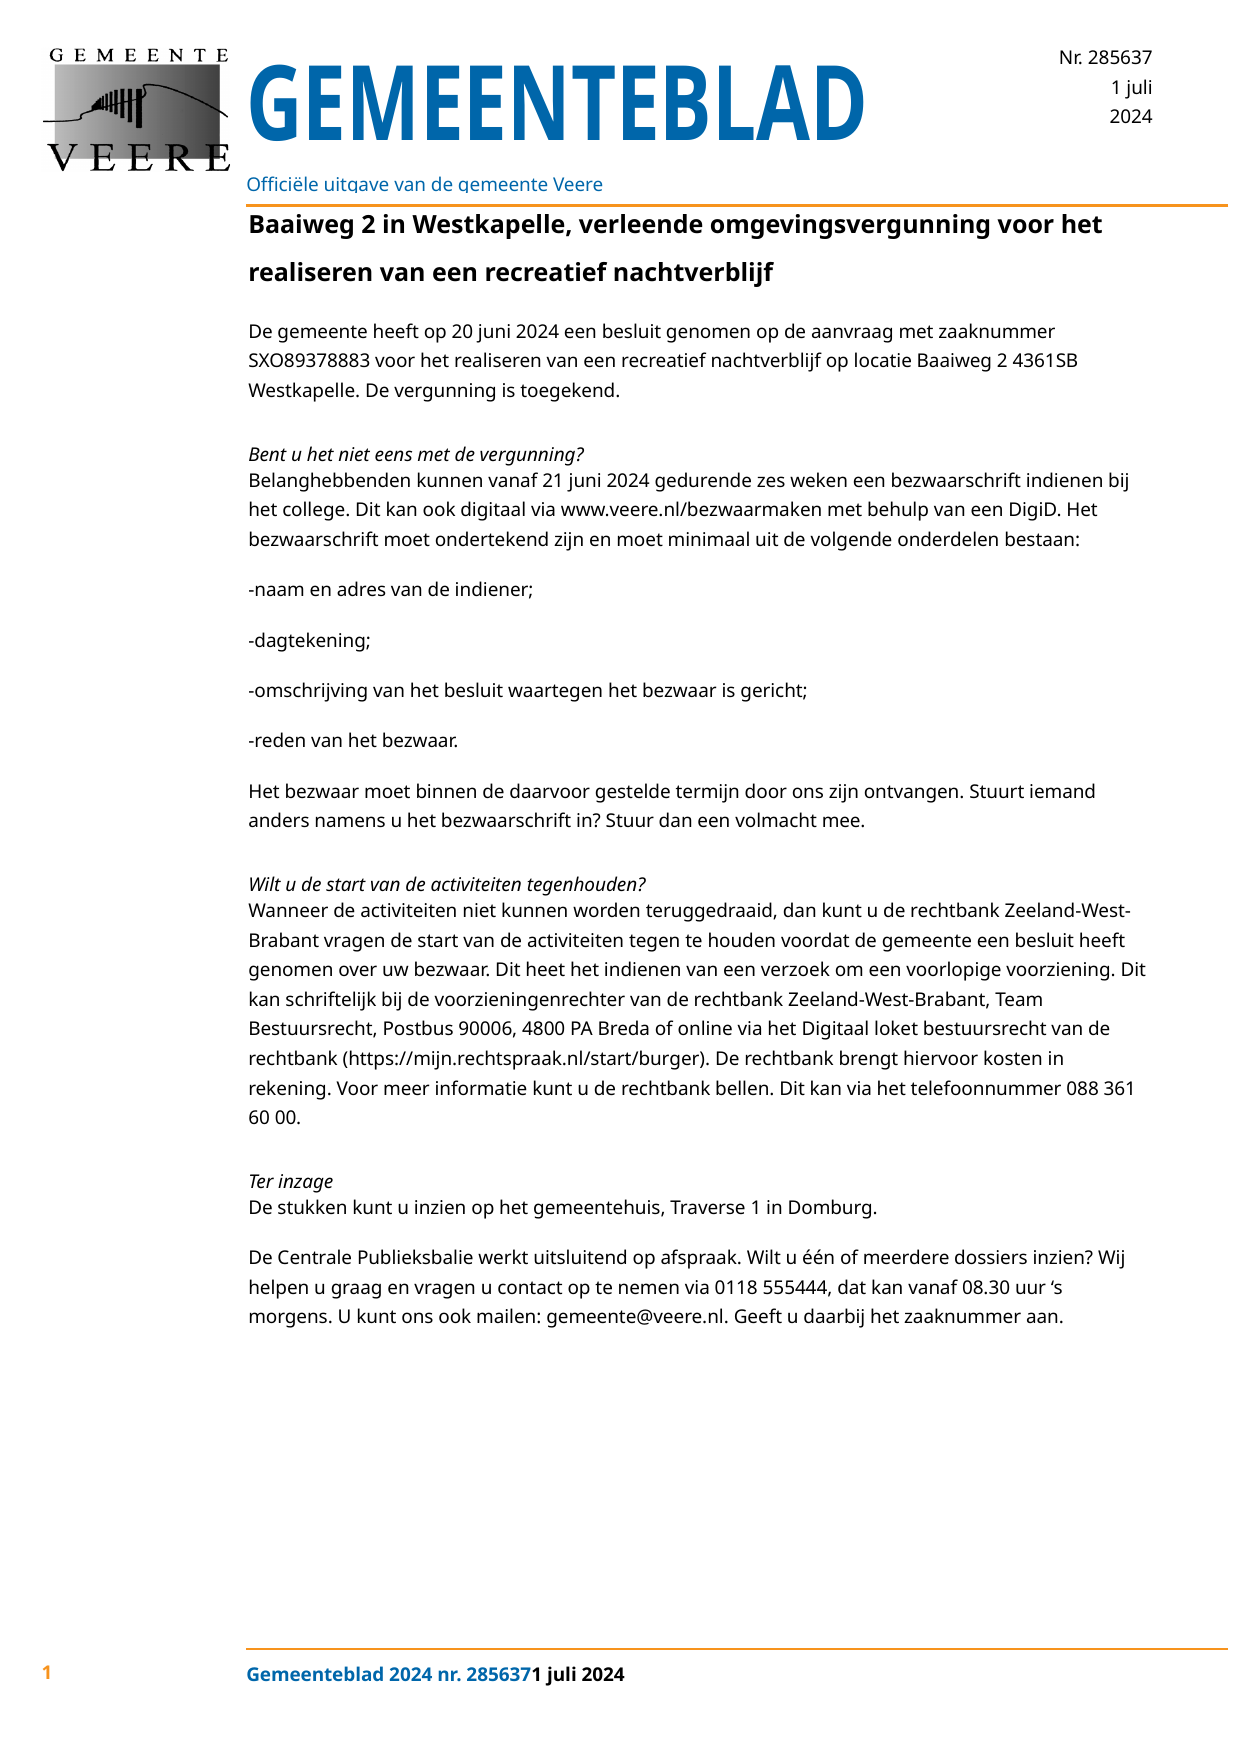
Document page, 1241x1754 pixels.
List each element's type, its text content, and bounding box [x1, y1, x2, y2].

text -reden van het bezwaar. [248, 728, 1152, 753]
text Belanghebbenden kunnen vanaf 21 juni 2024 gedurende zes weken een bezwaarschrift indienen bij het college. Dit kan ook digitaal via www.veere.nl/bezwaarmaken met behulp van een DigiD. Het bezwaarschrift moet ondertekend zijn en moet minimaal uit de volgende onderdelen bestaan: [248, 467, 1152, 552]
picture [41, 47, 231, 172]
text Baaiweg 2 in Westkapelle, verleende omgevingsvergunning voor het realiseren van een recreatief nachtverblijf [248, 207, 1152, 288]
text Wilt u de start van de activiteiten tegenhouden? [248, 872, 1152, 897]
text Ter inzage [248, 1168, 1152, 1194]
text -dagtekening; [248, 627, 1152, 652]
text Wanneer de activiteiten niet kunnen worden teruggedraaid, dan kunt u de rechtbank Zeeland-West-Brabant vragen de start van de activiteiten tegen te houden voordat de gemeente een besluit heeft genomen over uw bezwaar. Dit heet het indienen van een verzoek om een voorlopige voorziening. Dit kan schriftelijk bij de voorzieningenrechter van de rechtbank Zeeland-West-Brabant, Team Bestuursrecht, Postbus 90006, 4800 PA Breda of online via het Digitaal loket bestuursrecht van de rechtbank (https://mijn.rechtspraak.nl/start/burger). De rechtbank brengt hiervoor kosten in rekening. Voor meer informatie kunt u de rechtbank bellen. Dit kan via het telefoonnummer 088 361 60 00. [248, 897, 1152, 1130]
text Het bezwaar moet binnen de daarvoor gestelde termijn door ons zijn ontvangen. Stuurt iemand anders namens u het bezwaarschrift in? Stuur dan een volmacht mee. [248, 778, 1152, 833]
text -naam en adres van de indiener; [248, 576, 1152, 602]
text De stukken kunt u inzien op het gemeentehuis, Traverse 1 in Domburg. [248, 1194, 1152, 1220]
text De Centrale Publieksbalie werkt uitsluitend op afspraak. Wilt u één of meerdere dossiers inzien? Wij helpen u graag en vragen u contact op te nemen via 0118 555444, dat kan vanaf 08.30 uur ‘s morgens. U kunt ons ook mailen: gemeente@veere.nl. Geeft u daarbij het zaaknummer aan. [248, 1244, 1152, 1329]
text De gemeente heeft op 20 juni 2024 een besluit genomen op de aanvraag met zaaknummer SXO89378883 voor het realiseren van een recreatief nachtverblijf op locatie Baaiweg 2 4361SB Westkapelle. De vergunning is toegekend. [248, 318, 1152, 403]
text -omschrijving van het besluit waartegen het bezwaar is gericht; [248, 677, 1152, 703]
text Bent u het niet eens met de vergunning? [248, 441, 1152, 467]
